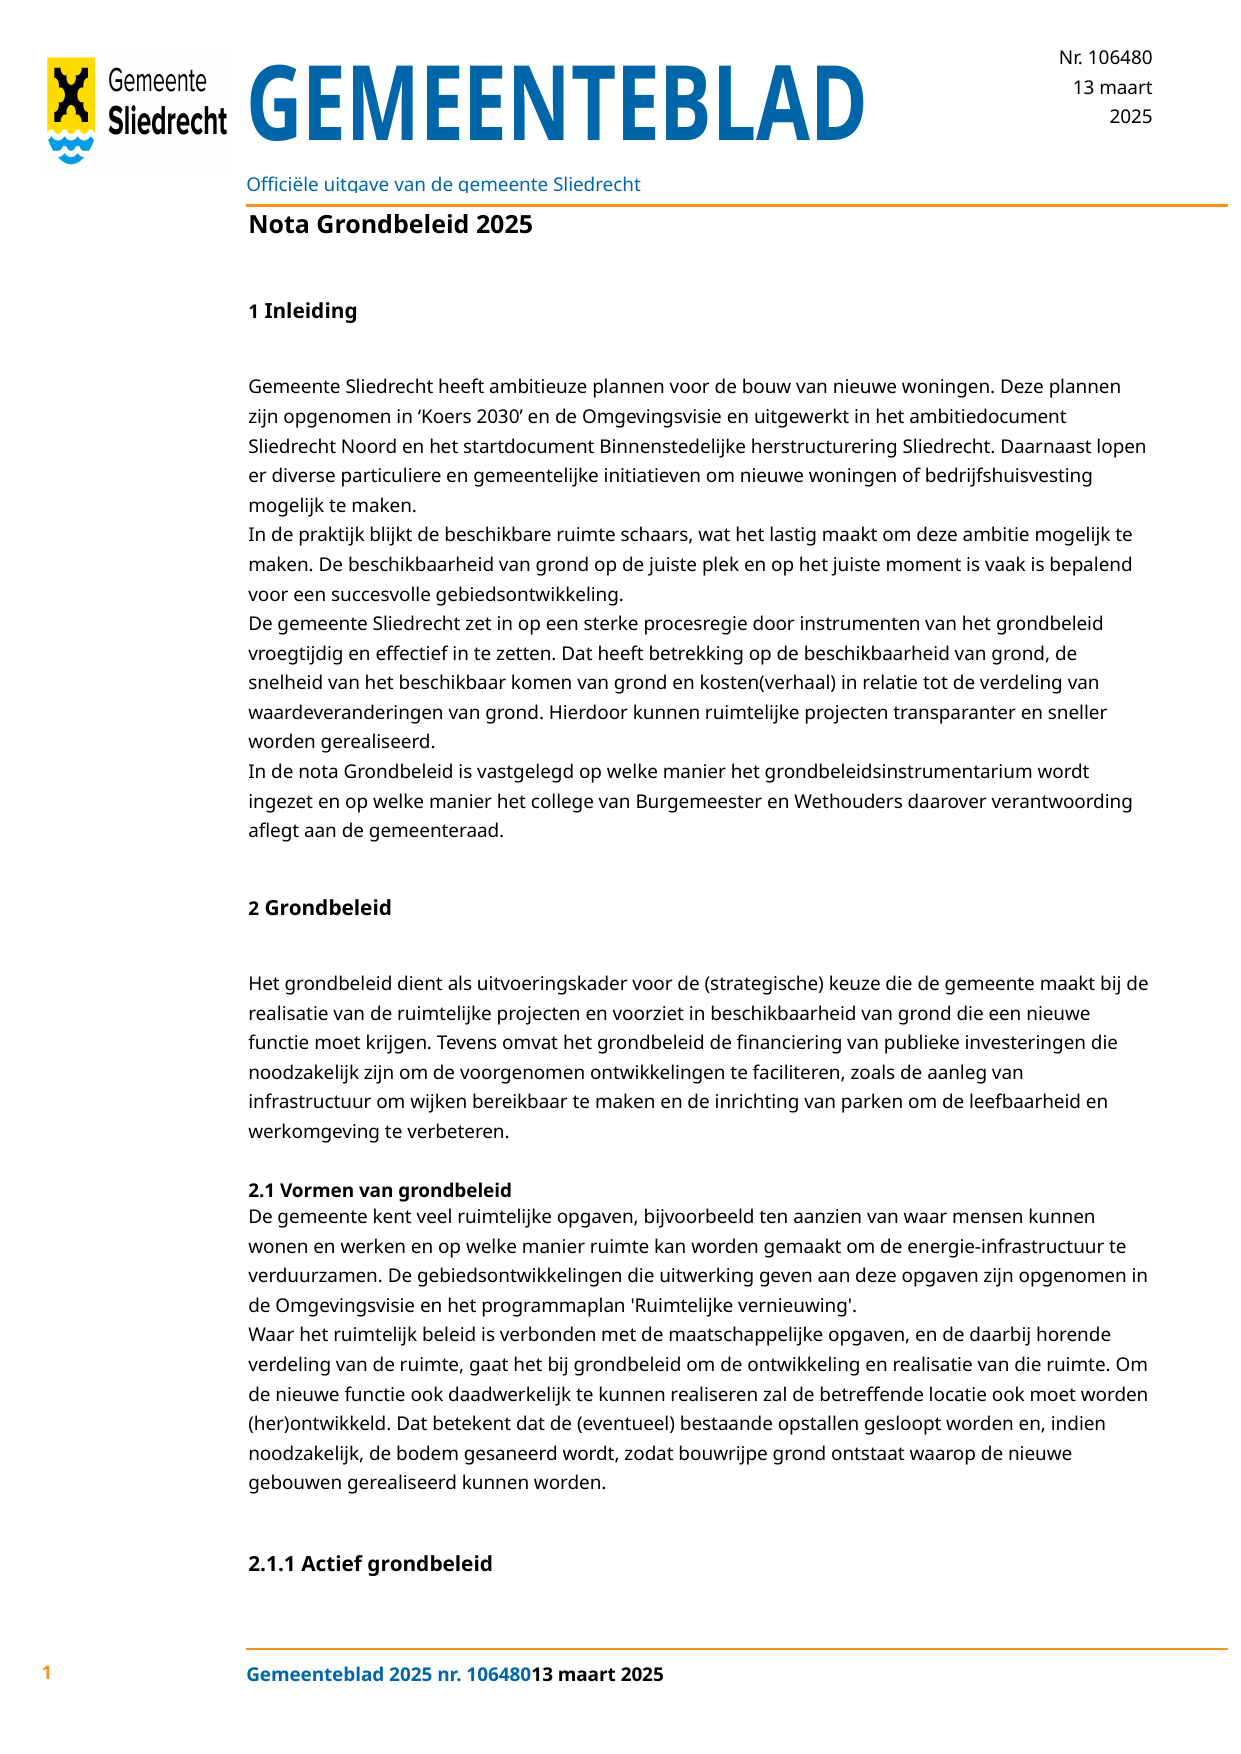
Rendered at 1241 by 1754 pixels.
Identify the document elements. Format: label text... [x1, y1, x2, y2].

text 2 Grondbeleid [248, 893, 1152, 921]
text Nota Grondbeleid 2025 [248, 207, 1152, 241]
text 1 Inleiding [248, 296, 1152, 324]
text 2.1 Vormen van grondbeleid [248, 1177, 1152, 1203]
picture [41, 47, 231, 172]
text De gemeente kent veel ruimtelijke opgaven, bijvoorbeeld ten aanzien van waar mensen kunnen wonen en werken en op welke manier ruimte kan worden gemaakt om de energie-infrastructuur te verduurzamen. De gebiedsontwikkelingen die uitwerking geven aan deze opgaven zijn opgenomen in de Omgevingsvisie en het programmaplan 'Ruimtelijke vernieuwing'. [248, 1203, 1152, 1318]
text Gemeente Sliedrecht heeft ambitieuze plannen voor de bouw van nieuwe woningen. Deze plannen zijn opgenomen in ‘Koers 2030’ en de Omgevingsvisie en uitgewerkt in het ambitiedocument Sliedrecht Noord en het startdocument Binnenstedelijke herstructurering Sliedrecht. Daarnaast lopen er diverse particuliere en gemeentelijke initiatieven om nieuwe woningen of bedrijfshuisvesting mogelijk te maken. [248, 374, 1152, 518]
text In de nota Grondbeleid is vastgelegd op welke manier het grondbeleidsinstrumentarium wordt ingezet en op welke manier het college van Burgemeester en Wethouders daarover verantwoording aflegt aan de gemeenteraad. [248, 758, 1152, 843]
text 2.1.1 Actief grondbeleid [248, 1549, 1152, 1578]
text Het grondbeleid dient als uitvoeringskader voor de (strategische) keuze die de gemeente maakt bij de realisatie van de ruimtelijke projecten en voorziet in beschikbaarheid van grond die een nieuwe functie moet krijgen. Tevens omvat het grondbeleid de financiering van publieke investeringen die noodzakelijk zijn om de voorgenomen ontwikkelingen te faciliteren, zoals de aanleg van infrastructuur om wijken bereikbaar te maken en de inrichting van parken om de leefbaarheid en werkomgeving te verbeteren. [248, 970, 1152, 1144]
text Waar het ruimtelijk beleid is verbonden met de maatschappelijke opgaven, en de daarbij horende verdeling van de ruimte, gaat het bij grondbeleid om de ontwikkeling en realisatie van die ruimte. Om de nieuwe functie ook daadwerkelijk te kunnen realiseren zal de betreffende locatie ook moet worden (her)ontwikkeld. Dat betekent dat de (eventueel) bestaande opstallen gesloopt worden en, indien noodzakelijk, de bodem gesaneerd wordt, zodat bouwrijpe grond ontstaat waarop de nieuwe gebouwen gerealiseerd kunnen worden. [248, 1322, 1152, 1495]
text In de praktijk blijkt de beschikbare ruimte schaars, wat het lastig maakt om deze ambitie mogelijk te maken. De beschikbaarheid van grond op de juiste plek en op het juiste moment is vaak is bepalend voor een succesvolle gebiedsontwikkeling. [248, 522, 1152, 607]
text De gemeente Sliedrecht zet in op een sterke procesregie door instrumenten van het grondbeleid vroegtijdig en effectief in te zetten. Dat heeft betrekking op de beschikbaarheid van grond, de snelheid van het beschikbaar komen van grond en kosten(verhaal) in relatie tot de verdeling van waardeveranderingen van grond. Hierdoor kunnen ruimtelijke projecten transparanter en sneller worden gerealiseerd. [248, 610, 1152, 754]
